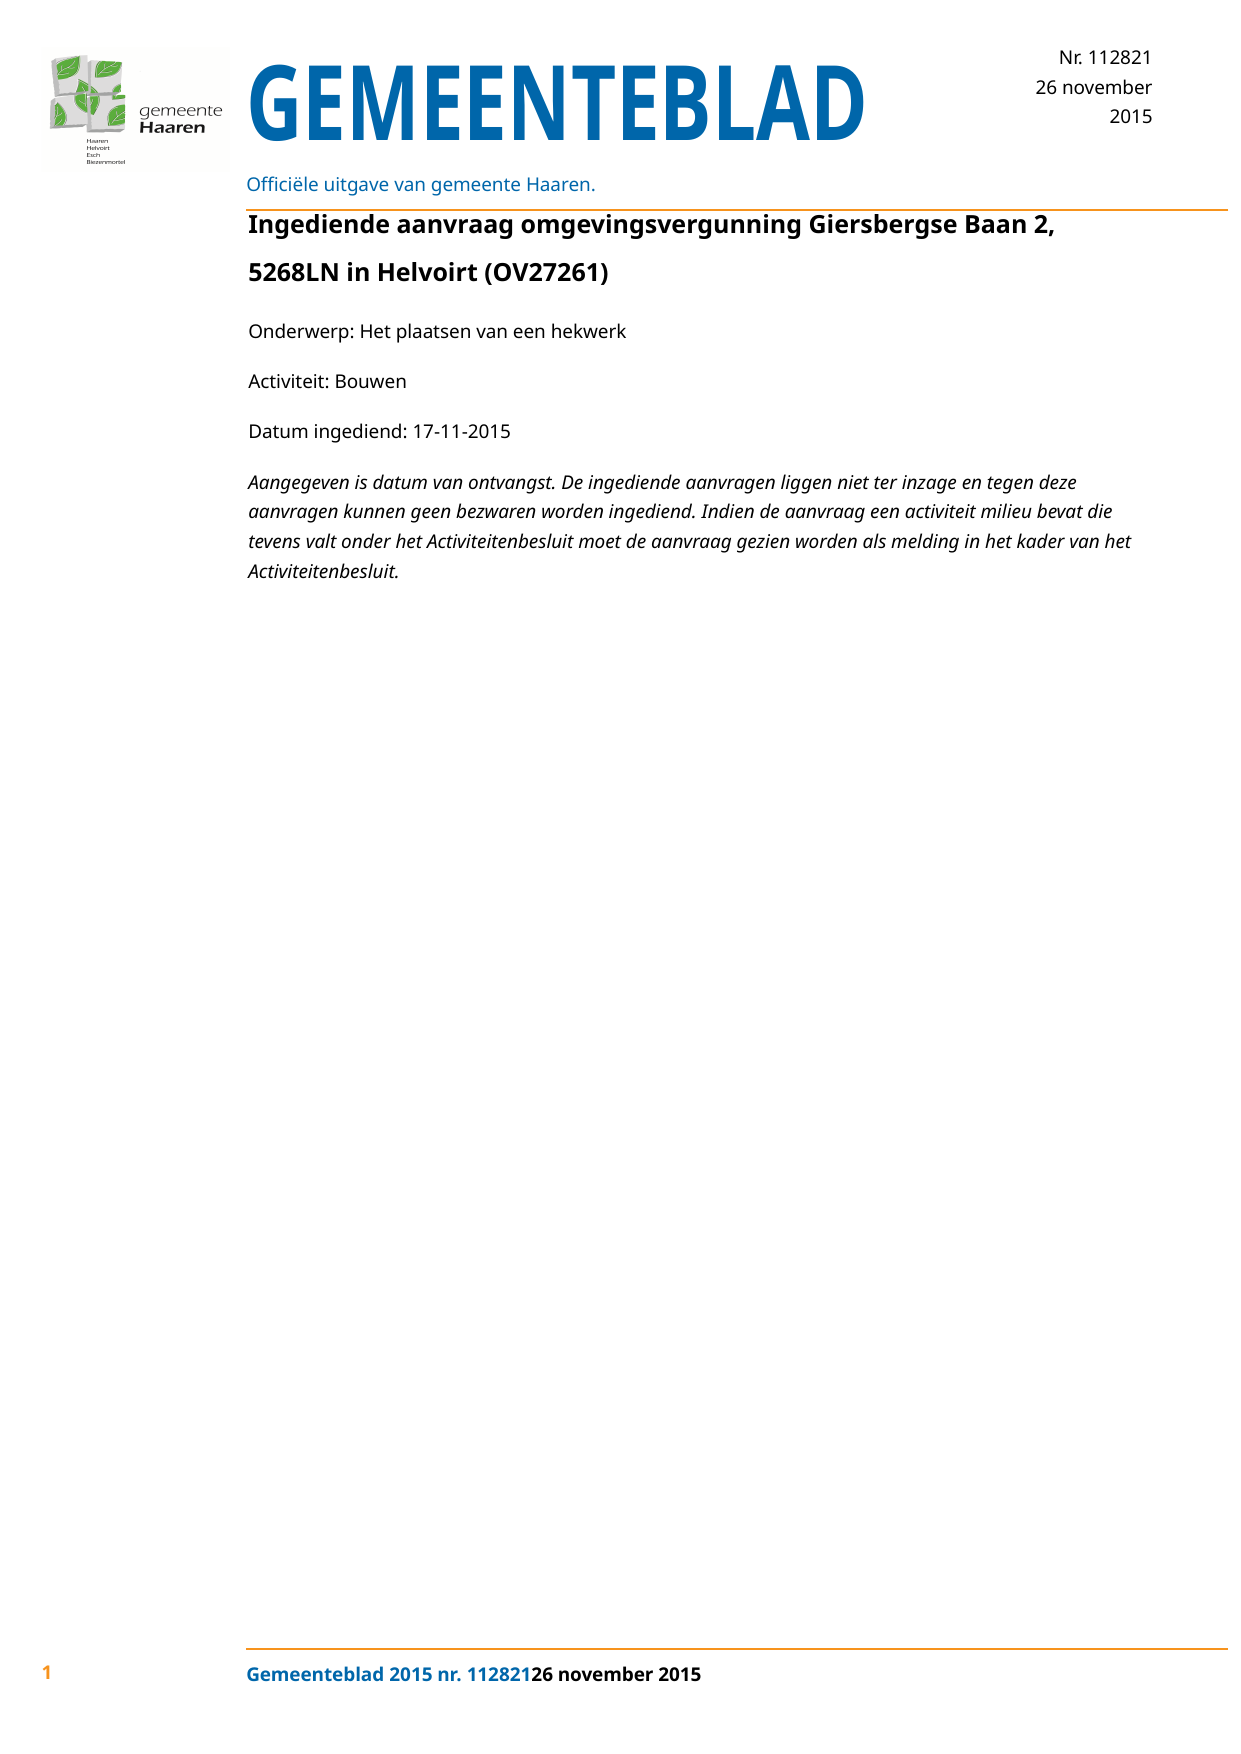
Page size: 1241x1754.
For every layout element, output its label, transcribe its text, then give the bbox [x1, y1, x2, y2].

text Aangegeven is datum van ontvangst. De ingediende aanvragen liggen niet ter inzage en tegen deze aanvragen kunnen geen bezwaren worden ingediend. Indien de aanvraag een activiteit milieu bevat die tevens valt onder het Activiteitenbesluit moet de aanvraag gezien worden als melding in het kader van het Activiteitenbesluit. [248, 469, 1152, 584]
text Datum ingediend: 17-11-2015 [248, 419, 1152, 444]
text Onderwerp: Het plaatsen van een hekwerk [248, 318, 1152, 344]
picture [41, 47, 231, 172]
text Ingediende aanvraag omgevingsvergunning Giersbergse Baan 2, 5268LN in Helvoirt (OV27261) [248, 211, 1152, 288]
text Activiteit: Bouwen [248, 368, 1152, 394]
